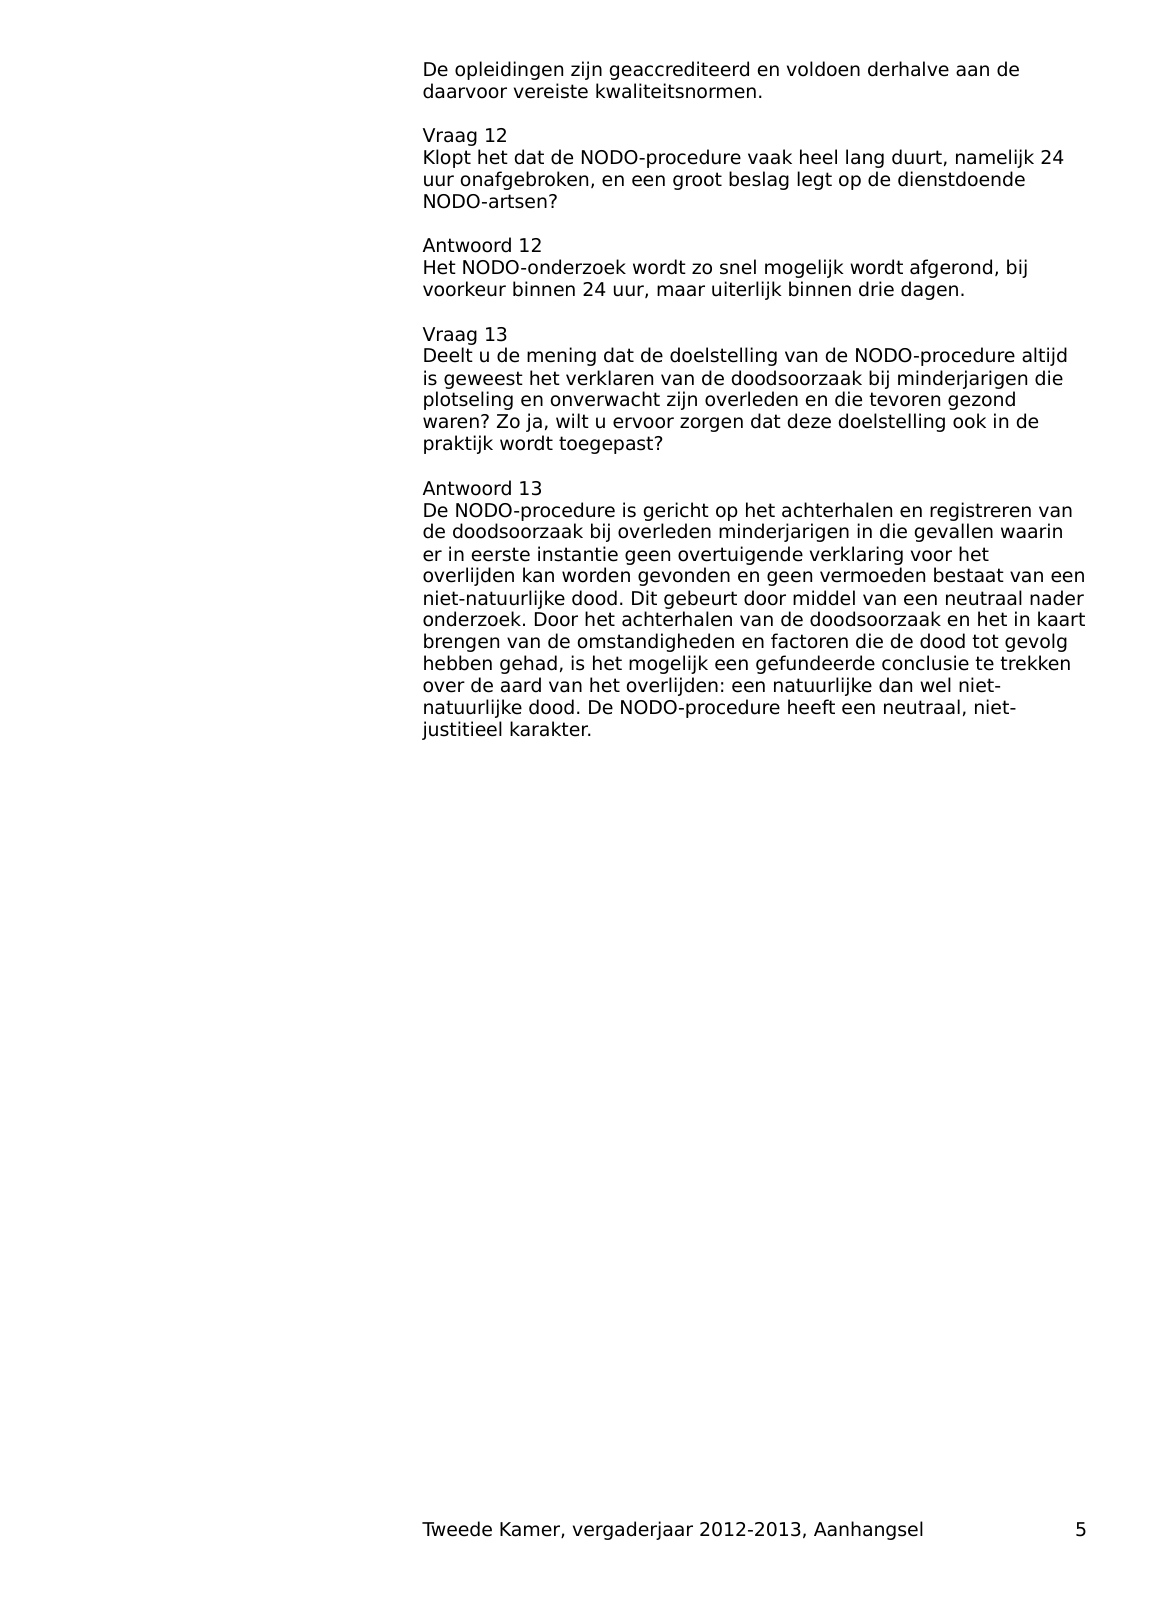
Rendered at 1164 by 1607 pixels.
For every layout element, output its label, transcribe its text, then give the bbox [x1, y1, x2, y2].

text Antwoord 13 [422, 477, 1087, 499]
text Antwoord 12 [422, 235, 1087, 257]
text De NODO-procedure is gericht op het achterhalen en registreren van de doodsoorzaak bij overleden minderjarigen in die gevallen waarin er in eerste instantie geen overtuigende verklaring voor het overlijden kan worden gevonden en geen vermoeden bestaat van een niet-natuurlijke dood. Dit gebeurt door middel van een neutraal nader onderzoek. Door het achterhalen van de doodsoorzaak en het in kaart brengen van de omstandigheden en factoren die de dood tot gevolg hebben gehad, is het mogelijk een gefundeerde conclusie te trekken over de aard van het overlijden: een natuurlijke dan wel niet-natuurlijke dood. De NODO-procedure heeft een neutraal, niet-justitieel karakter. [422, 499, 1087, 741]
text Klopt het dat de NODO-procedure vaak heel lang duurt, namelijk 24 uur onafgebroken, en een groot beslag legt op de dienstdoende NODO-artsen? [422, 147, 1087, 213]
text Deelt u de mening dat de doelstelling van de NODO-procedure altijd is geweest het verklaren van de doodsoorzaak bij minderjarigen die plotseling en onverwacht zijn overleden en die tevoren gezond waren? Zo ja, wilt u ervoor zorgen dat deze doelstelling ook in de praktijk wordt toegepast? [422, 345, 1087, 455]
text De opleidingen zijn geaccrediteerd en voldoen derhalve aan de daarvoor vereiste kwaliteitsnormen. [422, 59, 1087, 103]
text Vraag 12 [422, 125, 1087, 147]
text Vraag 13 [422, 323, 1087, 345]
text Het NODO-onderzoek wordt zo snel mogelijk wordt afgerond, bij voorkeur binnen 24 uur, maar uiterlijk binnen drie dagen. [422, 257, 1087, 301]
